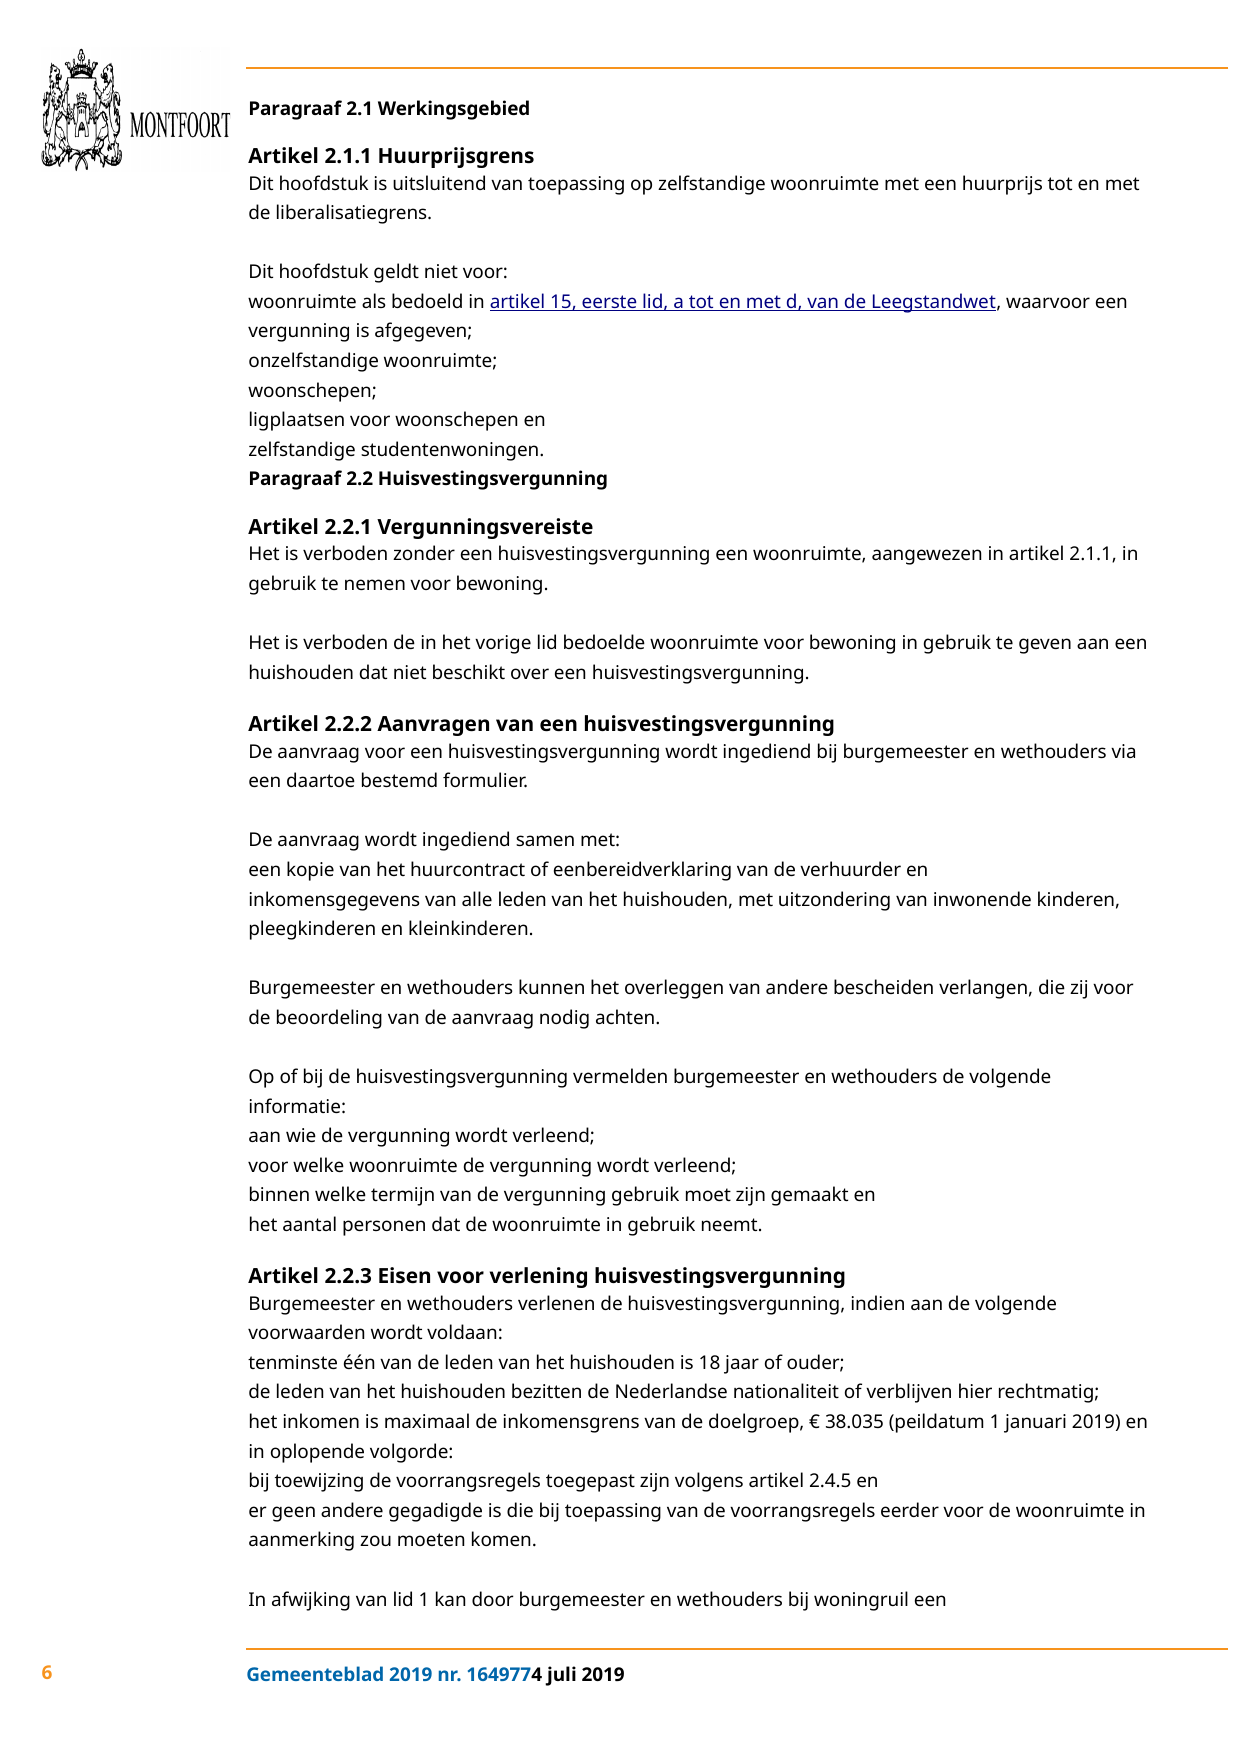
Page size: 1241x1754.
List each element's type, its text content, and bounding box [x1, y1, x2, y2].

text Paragraaf 2.2 Huisvestingsvergunning [248, 466, 1152, 491]
text het inkomen is maximaal de inkomensgrens van de doelgroep, € 38.035 (peildatum 1 januari 2019) en [248, 1408, 1152, 1434]
text zelfstandige studentenwoningen. [248, 436, 1152, 462]
text in oplopende volgorde: [248, 1438, 1152, 1464]
text tenminste één van de leden van het huishouden is 18 jaar of ouder; [248, 1349, 1152, 1375]
text Artikel 2.2.1 Vergunningsvereiste [248, 512, 1152, 541]
text het aantal personen dat de woonruimte in gebruik neemt. [248, 1211, 1152, 1237]
text de leden van het huishouden bezitten de Nederlandse nationaliteit of verblijven hier rechtmatig; [248, 1379, 1152, 1404]
text Dit hoofdstuk is uitsluitend van toepassing op zelfstandige woonruimte met een huurprijs tot en met de liberalisatiegrens. [248, 170, 1152, 225]
text Artikel 2.1.1 Huurprijsgrens [248, 141, 1152, 170]
text De aanvraag wordt ingediend samen met: [248, 827, 1152, 852]
text In afwijking van lid 1 kan door burgemeester en wethouders bij woningruil een [248, 1586, 1152, 1612]
text Het is verboden de in het vorige lid bedoelde woonruimte voor bewoning in gebruik te geven aan een huishouden dat niet beschikt over een huisvestingsvergunning. [248, 629, 1152, 685]
text aan wie de vergunning wordt verleend; [248, 1122, 1152, 1148]
text ligplaatsen voor woonschepen en [248, 406, 1152, 432]
text Op of bij de huisvestingsvergunning vermelden burgemeester en wethouders de volgende informatie: [248, 1063, 1152, 1118]
text een kopie van het huurcontract of eenbereidverklaring van de verhuurder en [248, 856, 1152, 882]
text Artikel 2.2.2 Aanvragen van een huisvestingsvergunning [248, 709, 1152, 738]
text inkomensgegevens van alle leden van het huishouden, met uitzondering van inwonende kinderen, pleegkinderen en kleinkinderen. [248, 886, 1152, 941]
text binnen welke termijn van de vergunning gebruik moet zijn gemaakt en [248, 1182, 1152, 1207]
text Het is verboden zonder een huisvestingsvergunning een woonruimte, aangewezen in artikel 2.1.1, in gebruik te nemen voor bewoning. [248, 541, 1152, 596]
text woonruimte als bedoeld in artikel 15, eerste lid, a tot en met d, van de Leegstandwet, waarvoor een vergunning is afgegeven; [248, 288, 1152, 343]
text Burgemeester en wethouders kunnen het overleggen van andere bescheiden verlangen, die zij voor de beoordeling van de aanvraag nodig achten. [248, 974, 1152, 1030]
text Dit hoofdstuk geldt niet voor: [248, 258, 1152, 284]
text woonschepen; [248, 377, 1152, 403]
text voor welke woonruimte de vergunning wordt verleend; [248, 1152, 1152, 1178]
text Artikel 2.2.3 Eisen voor verlening huisvestingsvergunning [248, 1262, 1152, 1290]
text Burgemeester en wethouders verlenen de huisvestingsvergunning, indien aan de volgende voorwaarden wordt voldaan: [248, 1290, 1152, 1345]
text bij toewijzing de voorrangsregels toegepast zijn volgens artikel 2.4.5 en [248, 1467, 1152, 1493]
text er geen andere gegadigde is die bij toepassing van de voorrangsregels eerder voor de woonruimte in aanmerking zou moeten komen. [248, 1497, 1152, 1552]
picture [41, 47, 231, 172]
text De aanvraag voor een huisvestingsvergunning wordt ingediend bij burgemeester en wethouders via een daartoe bestemd formulier. [248, 738, 1152, 793]
text onzelfstandige woonruimte; [248, 347, 1152, 373]
text Paragraaf 2.1 Werkingsgebied [248, 95, 1152, 121]
